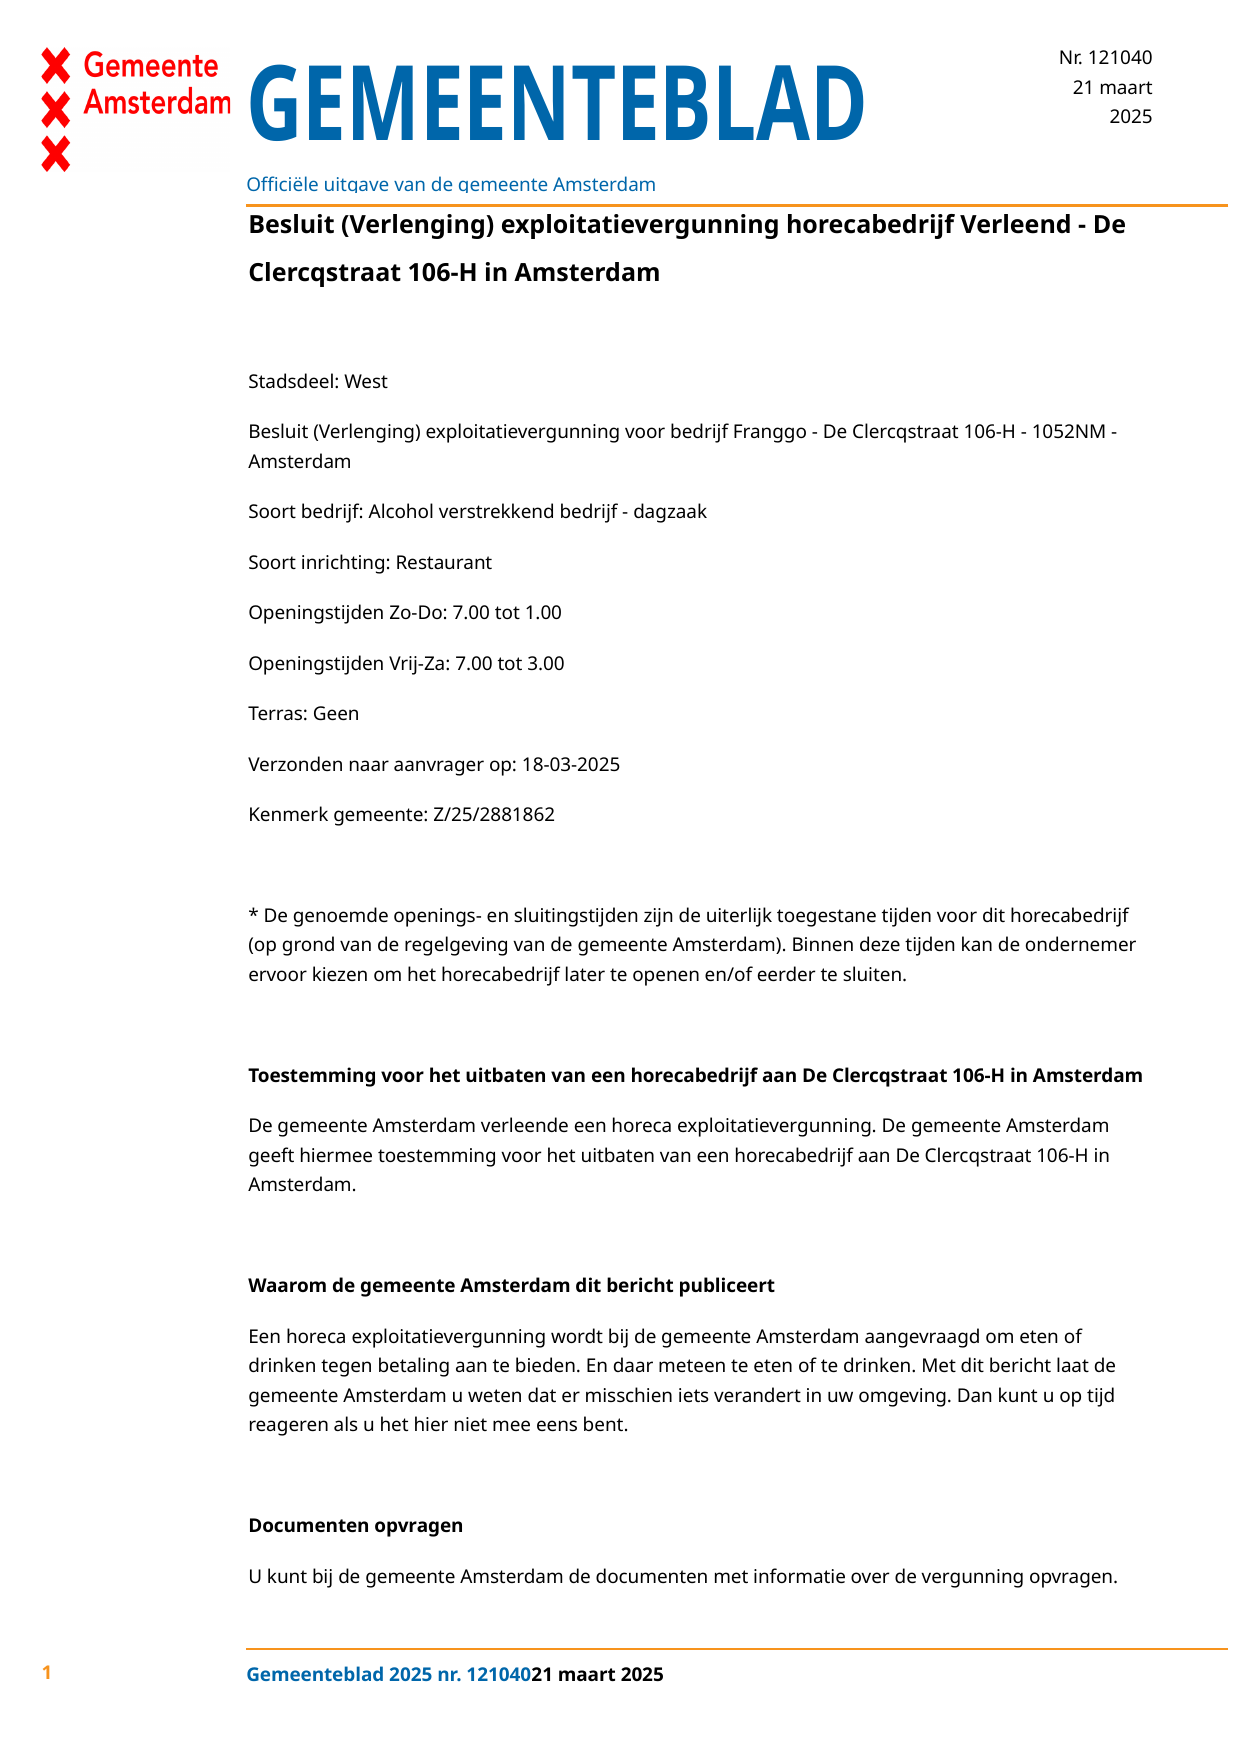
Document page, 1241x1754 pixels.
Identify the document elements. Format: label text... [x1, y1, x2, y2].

text De gemeente Amsterdam verleende een horeca exploitatievergunning. De gemeente Amsterdam geeft hiermee toestemming voor het uitbaten van een horecabedrijf aan De Clercqstraat 106-H in Amsterdam. [248, 1112, 1152, 1197]
text Besluit (Verlenging) exploitatievergunning horecabedrijf Verleend - De Clercqstraat 106-H in Amsterdam [248, 207, 1152, 288]
text Openingstijden Vrij-Za: 7.00 tot 3.00 [248, 650, 1152, 676]
text Soort inrichting: Restaurant [248, 549, 1152, 575]
text U kunt bij de gemeente Amsterdam de documenten met informatie over de vergunning opvragen. [248, 1563, 1152, 1589]
text Verzonden naar aanvrager op: 18-03-2025 [248, 751, 1152, 777]
text Terras: Geen [248, 700, 1152, 726]
text Kenmerk gemeente: Z/25/2881862 [248, 801, 1152, 827]
text Soort bedrijf: Alcohol verstrekkend bedrijf - dagzaak [248, 499, 1152, 524]
text Een horeca exploitatievergunning wordt bij de gemeente Amsterdam aangevraagd om eten of drinken tegen betaling aan te bieden. En daar meteen te eten of te drinken. Met dit bericht laat de gemeente Amsterdam u weten dat er misschien iets verandert in uw omgeving. Dan kunt u op tijd reageren als u het hier niet mee eens bent. [248, 1323, 1152, 1437]
text * De genoemde openings- en sluitingstijden zijn de uiterlijk toegestane tijden voor dit horecabedrijf (op grond van de regelgeving van de gemeente Amsterdam). Binnen deze tijden kan de ondernemer ervoor kiezen om het horecabedrijf later te openen en/of eerder te sluiten. [248, 902, 1152, 987]
text Besluit (Verlenging) exploitatievergunning voor bedrijf Franggo - De Clercqstraat 106-H - 1052NM - Amsterdam [248, 419, 1152, 474]
text Documenten opvragen [248, 1512, 1152, 1538]
text Stadsdeel: West [248, 368, 1152, 394]
text Waarom de gemeente Amsterdam dit bericht publiceert [248, 1272, 1152, 1298]
text Openingstijden Zo-Do: 7.00 tot 1.00 [248, 599, 1152, 625]
text Toestemming voor het uitbaten van een horecabedrijf aan De Clercqstraat 106-H in Amsterdam [248, 1062, 1152, 1088]
picture [41, 47, 231, 172]
